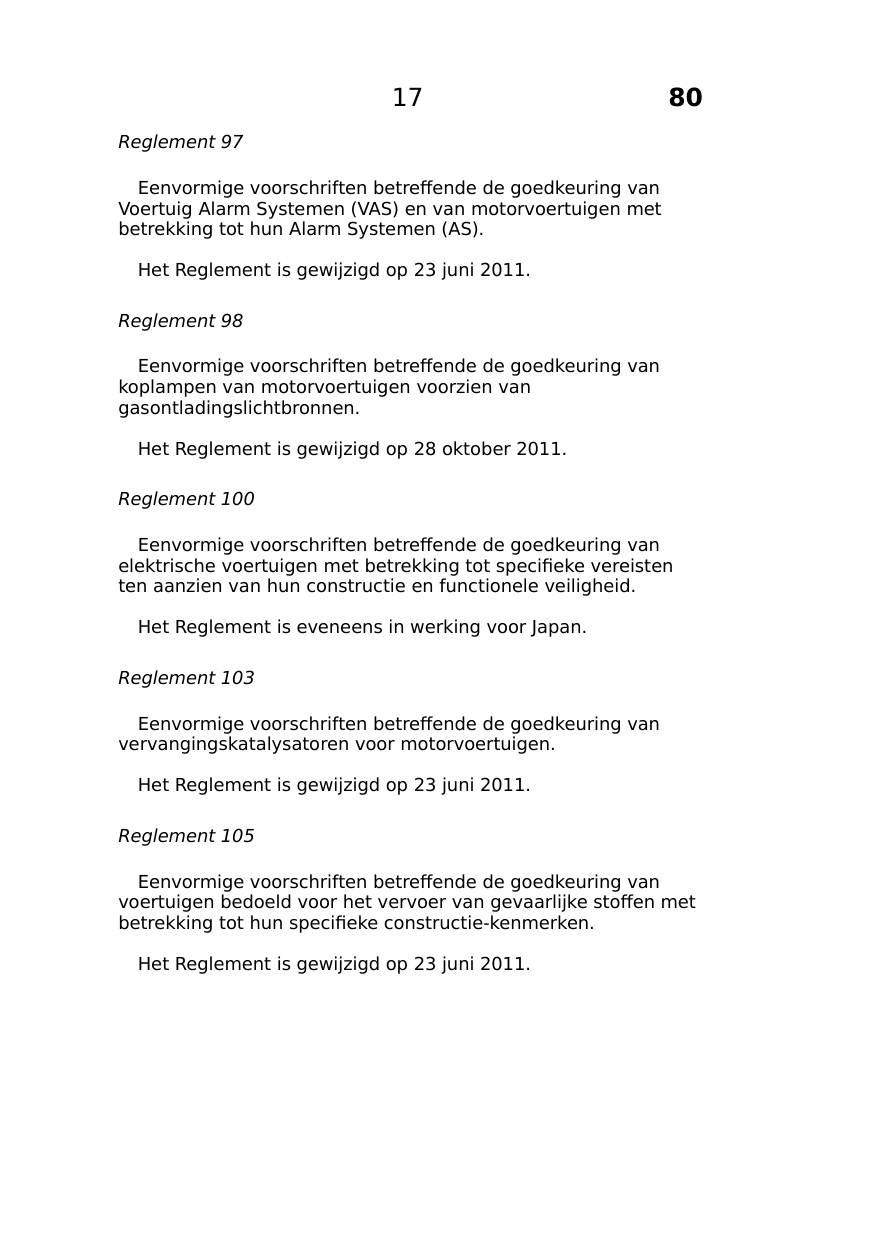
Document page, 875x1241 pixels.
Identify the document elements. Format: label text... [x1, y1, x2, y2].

text Het Reglement is gewijzigd op 28 oktober 2011. [118, 438, 703, 459]
subtitle Reglement 100 [118, 489, 703, 510]
subtitle Reglement 97 [118, 132, 703, 153]
text Eenvormige voorschriften betreffende de goedkeuring van koplampen van motorvoertuigen voorzien van gasontladingslichtbronnen. [118, 356, 703, 418]
subtitle Reglement 105 [118, 826, 703, 846]
text Eenvormige voorschriften betreffende de goedkeuring van elektrische voertuigen met betrekking tot specifieke vereisten ten aanzien van hun constructie en functionele veiligheid. [118, 535, 703, 597]
text Het Reglement is gewijzigd op 23 juni 2011. [118, 954, 703, 974]
text Het Reglement is gewijzigd op 23 juni 2011. [118, 775, 703, 796]
subtitle Reglement 103 [118, 668, 703, 688]
text Het Reglement is gewijzigd op 23 juni 2011. [118, 260, 703, 281]
text Eenvormige voorschriften betreffende de goedkeuring van Voertuig Alarm Systemen (VAS) en van motorvoertuigen met betrekking tot hun Alarm Systemen (AS). [118, 178, 703, 240]
text Het Reglement is eveneens in werking voor Japan. [118, 617, 703, 638]
text Eenvormige voorschriften betreffende de goedkeuring van voertuigen bedoeld voor het vervoer van gevaarlijke stoffen met betrekking tot hun specifieke constructie-kenmerken. [118, 871, 703, 934]
subtitle Reglement 98 [118, 311, 703, 331]
text Eenvormige voorschriften betreffende de goedkeuring van vervangingskatalysatoren voor motorvoertuigen. [118, 713, 703, 755]
